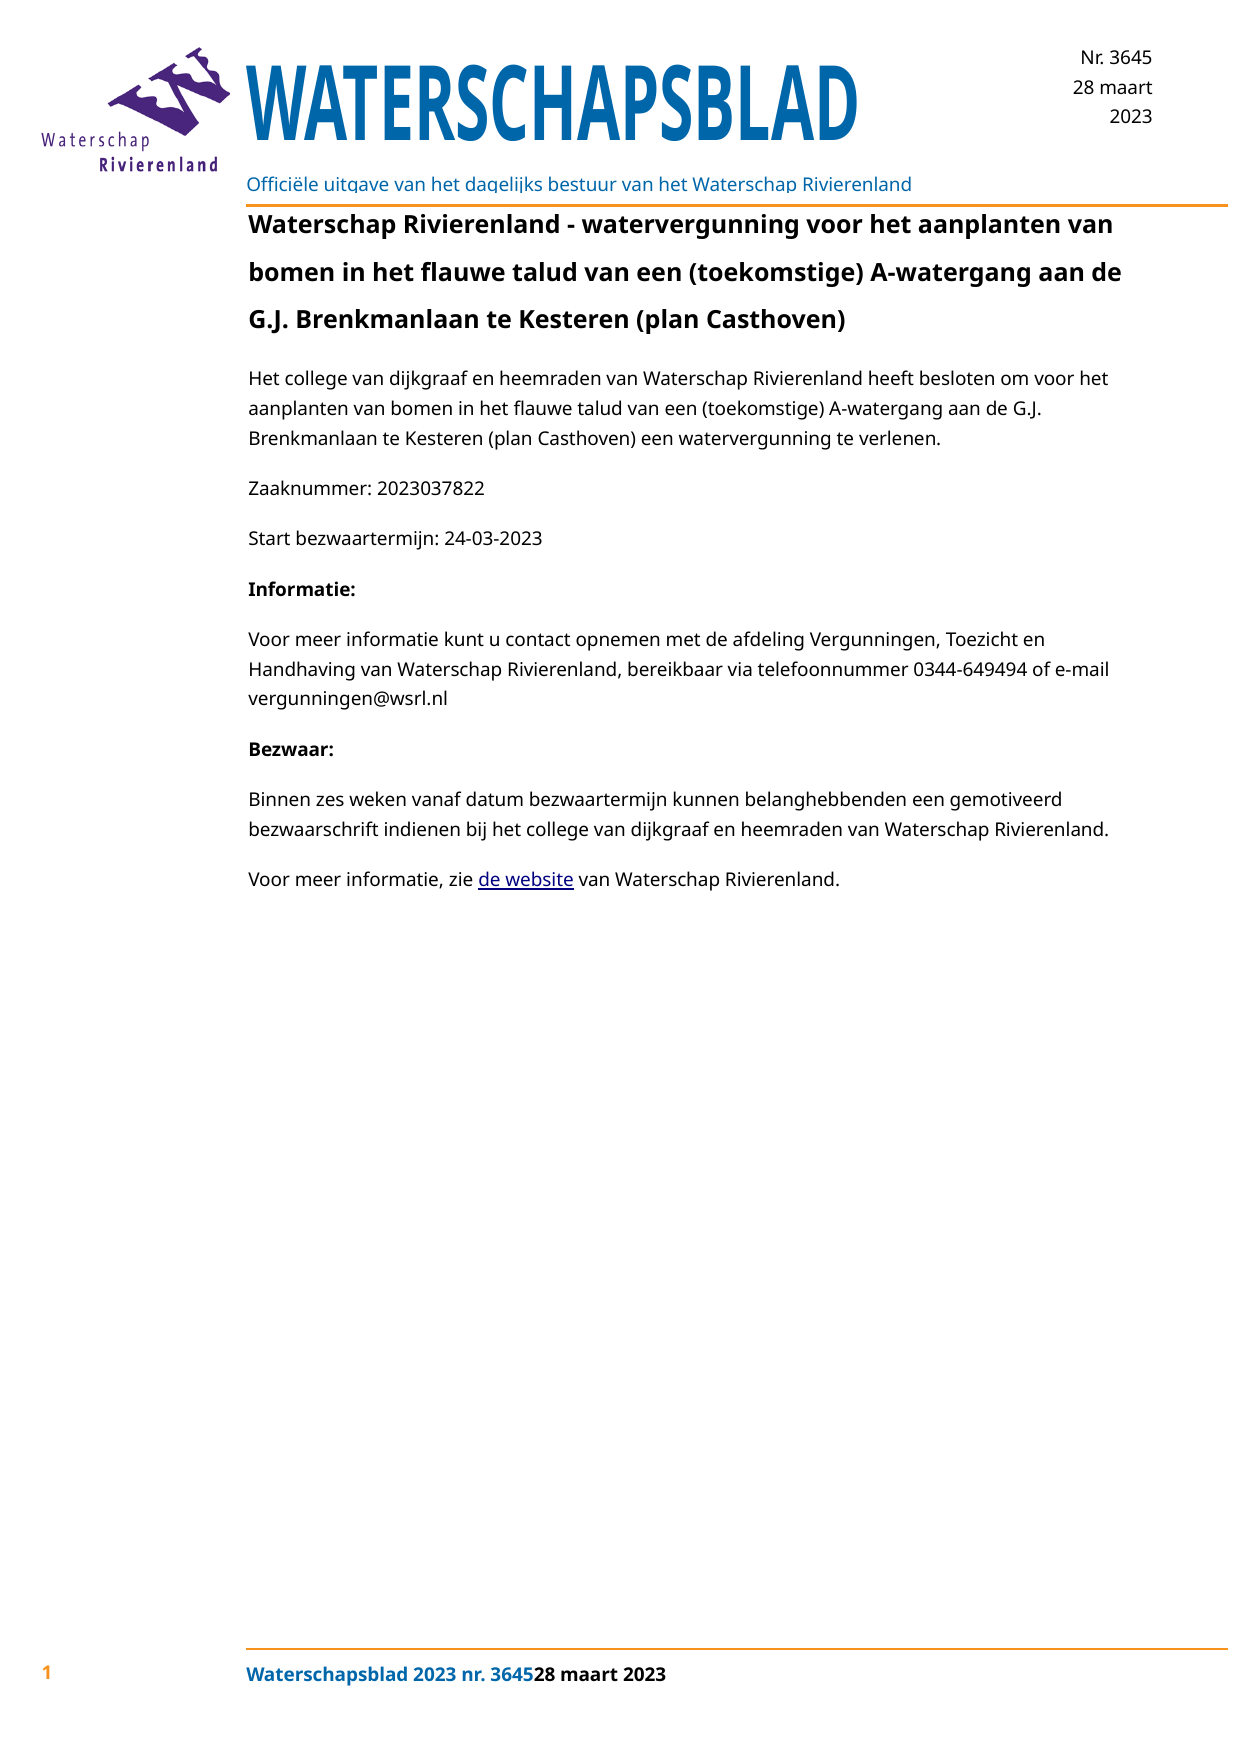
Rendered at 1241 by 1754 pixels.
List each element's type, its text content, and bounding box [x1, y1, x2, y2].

text Binnen zes weken vanaf datum bezwaartermijn kunnen belanghebbenden een gemotiveerd bezwaarschrift indienen bij het college van dijkgraaf en heemraden van Waterschap Rivierenland. [248, 786, 1152, 842]
text Informatie: [248, 576, 1152, 602]
text Waterschap Rivierenland - watervergunning voor het aanplanten van bomen in het flauwe talud van een (toekomstige) A-watergang aan de G.J. Brenkmanlaan te Kesteren (plan Casthoven) [248, 207, 1152, 336]
text Voor meer informatie kunt u contact opnemen met de afdeling Vergunningen, Toezicht en Handhaving van Waterschap Rivierenland, bereikbaar via telefoonnummer 0344-649494 of e-mail vergunningen@wsrl.nl [248, 626, 1152, 711]
text Start bezwaartermijn: 24-03-2023 [248, 526, 1152, 551]
text Het college van dijkgraaf en heemraden van Waterschap Rivierenland heeft besloten om voor het aanplanten van bomen in het flauwe talud van een (toekomstige) A-watergang aan de G.J. Brenkmanlaan te Kesteren (plan Casthoven) een watervergunning te verlenen. [248, 366, 1152, 450]
text Voor meer informatie, zie de website van Waterschap Rivierenland. [248, 866, 1152, 892]
picture [41, 47, 231, 172]
text Bezwaar: [248, 736, 1152, 762]
text Zaaknummer: 2023037822 [248, 475, 1152, 501]
